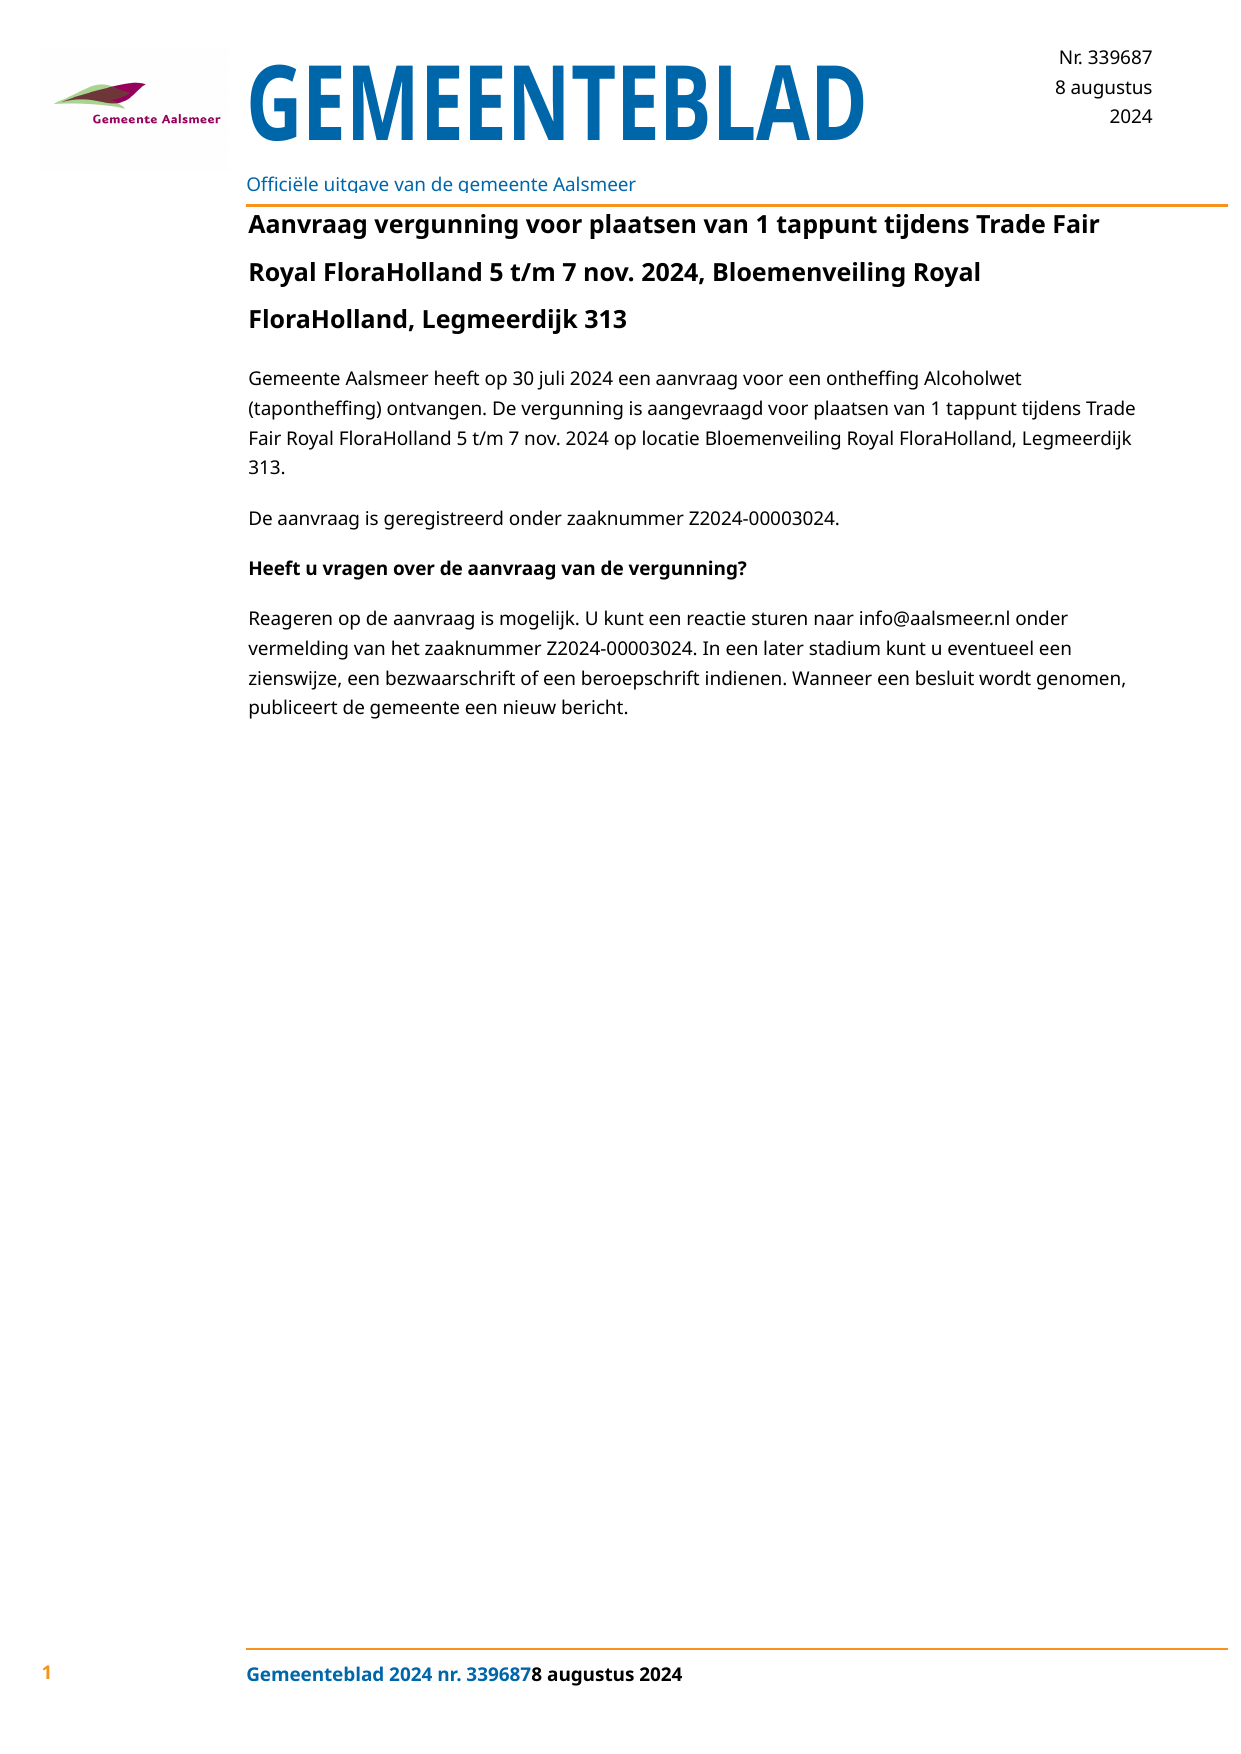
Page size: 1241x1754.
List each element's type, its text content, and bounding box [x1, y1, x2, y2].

text Aanvraag vergunning voor plaatsen van 1 tappunt tijdens Trade Fair Royal FloraHolland 5 t/m 7 nov. 2024, Bloemenveiling Royal FloraHolland, Legmeerdijk 313 [248, 207, 1152, 336]
text De aanvraag is geregistreerd onder zaaknummer Z2024-00003024. [248, 505, 1152, 530]
text Gemeente Aalsmeer heeft op 30 juli 2024 een aanvraag voor een ontheffing Alcoholwet (tapontheffing) ontvangen. De vergunning is aangevraagd voor plaatsen van 1 tappunt tijdens Trade Fair Royal FloraHolland 5 t/m 7 nov. 2024 op locatie Bloemenveiling Royal FloraHolland, Legmeerdijk 313. [248, 366, 1152, 480]
picture [41, 47, 231, 172]
text Heeft u vragen over de aanvraag van de vergunning? [248, 555, 1152, 581]
text Reageren op de aanvraag is mogelijk. U kunt een reactie sturen naar info@aalsmeer.nl onder vermelding van het zaaknummer Z2024-00003024. In een later stadium kunt u eventueel een zienswijze, een bezwaarschrift of een beroepschrift indienen. Wanneer een besluit wordt genomen, publiceert de gemeente een nieuw bericht. [248, 606, 1152, 720]
